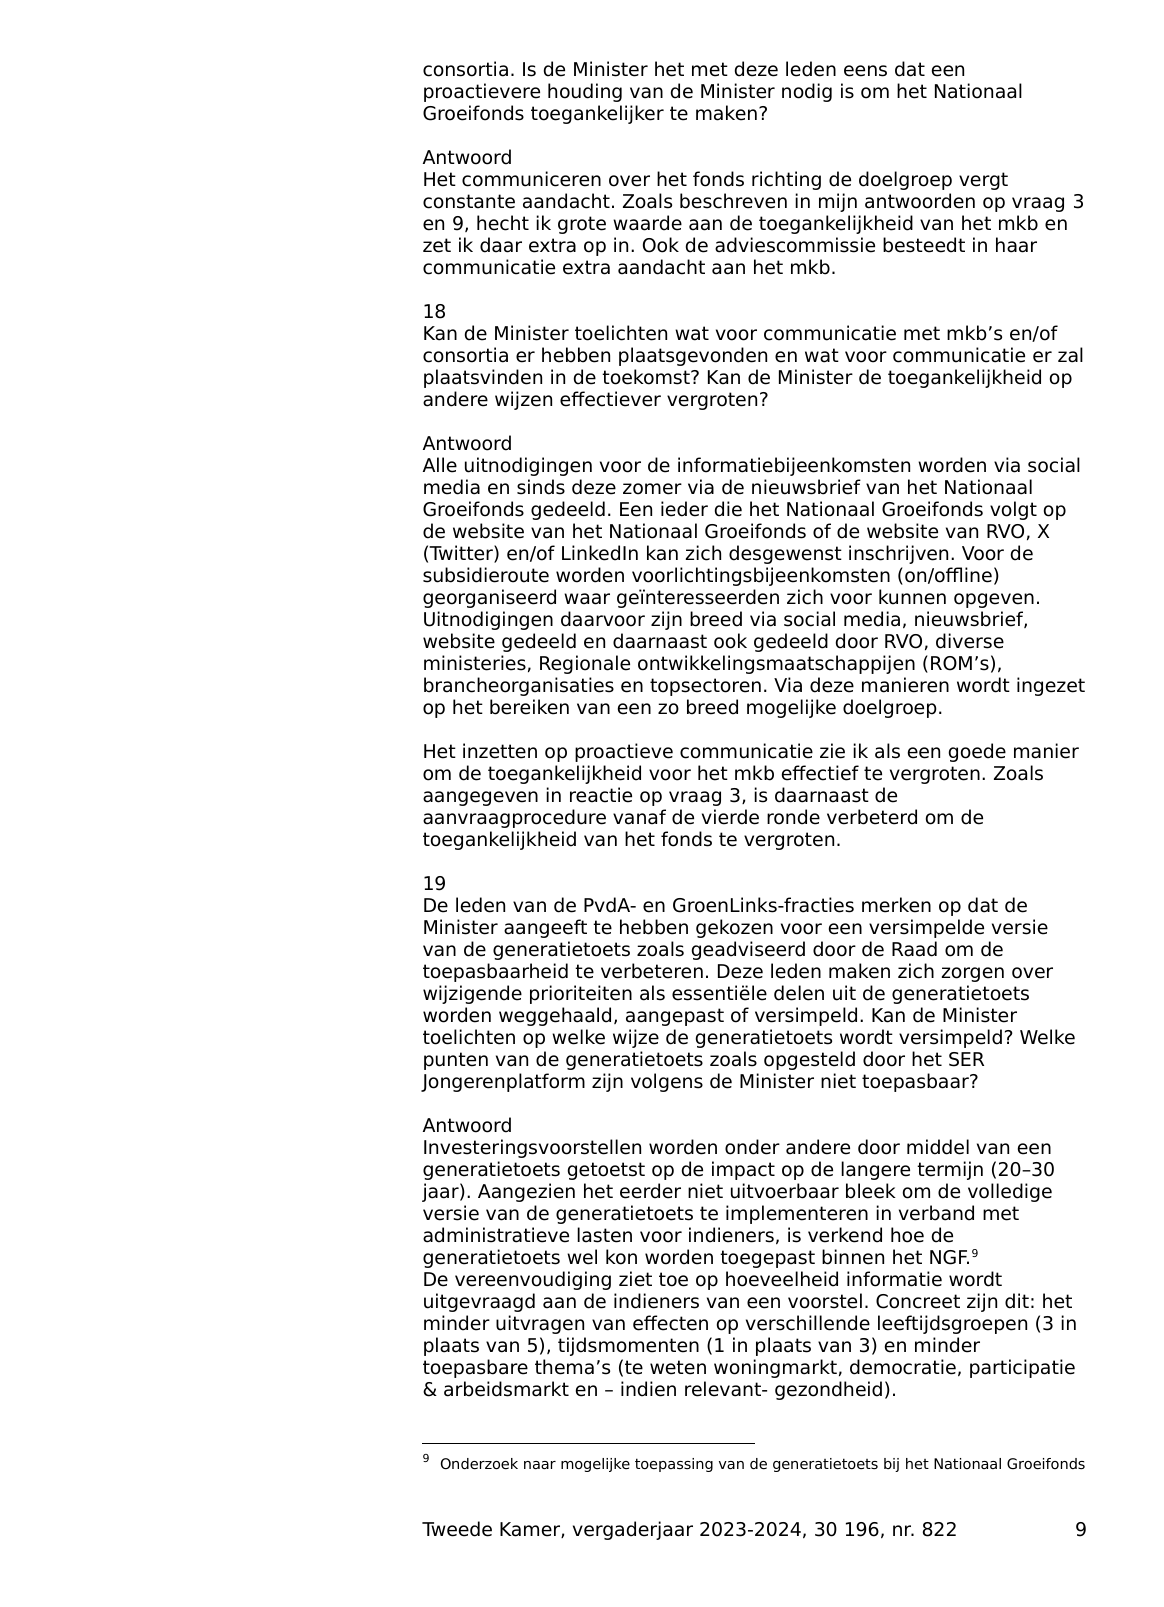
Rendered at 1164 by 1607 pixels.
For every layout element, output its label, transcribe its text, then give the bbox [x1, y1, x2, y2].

text De leden van de PvdA- en GroenLinks-fracties merken op dat de Minister aangeeft te hebben gekozen voor een versimpelde versie van de generatietoets zoals geadviseerd door de Raad om de toepasbaarheid te verbeteren. Deze leden maken zich zorgen over wijzigende prioriteiten als essentiële delen uit de generatietoets worden weggehaald, aangepast of versimpeld. Kan de Minister toelichten op welke wijze de generatietoets wordt versimpeld? Welke punten van de generatietoets zoals opgesteld door het SER Jongerenplatform zijn volgens de Minister niet toepasbaar? [422, 895, 1087, 1093]
text Kan de Minister toelichten wat voor communicatie met mkb’s en/of consortia er hebben plaatsgevonden en wat voor communicatie er zal plaatsvinden in de toekomst? Kan de Minister de toegankelijkheid op andere wijzen effectiever vergroten? [422, 323, 1087, 411]
text 19 [422, 873, 1087, 895]
text 18 [422, 301, 1087, 323]
text Het communiceren over het fonds richting de doelgroep vergt constante aandacht. Zoals beschreven in mijn antwoorden op vraag 3 en 9, hecht ik grote waarde aan de toegankelijkheid van het mkb en zet ik daar extra op in. Ook de adviescommissie besteedt in haar communicatie extra aandacht aan het mkb. [422, 169, 1087, 279]
text Het inzetten op proactieve communicatie zie ik als een goede manier om de toegankelijkheid voor het mkb effectief te vergroten. Zoals aangegeven in reactie op vraag 3, is daarnaast de aanvraagprocedure vanaf de vierde ronde verbeterd om de toegankelijkheid van het fonds te vergroten. [422, 741, 1087, 851]
text Alle uitnodigingen voor de informatiebijeenkomsten worden via social media en sinds deze zomer via de nieuwsbrief van het Nationaal Groeifonds gedeeld. Een ieder die het Nationaal Groeifonds volgt op de website van het Nationaal Groeifonds of de website van RVO, X (Twitter) en/of LinkedIn kan zich desgewenst inschrijven. Voor de subsidieroute worden voorlichtingsbijeenkomsten (on/offline) georganiseerd waar geïnteresseerden zich voor kunnen opgeven. Uitnodigingen daarvoor zijn breed via social media, nieuwsbrief, website gedeeld en daarnaast ook gedeeld door RVO, diverse ministeries, Regionale ontwikkelingsmaatschappijen (ROM’s), brancheorganisaties en topsectoren. Via deze manieren wordt ingezet op het bereiken van een zo breed mogelijke doelgroep. [422, 455, 1087, 719]
text Onderzoek naar mogelijke toepassing van de generatietoets bij het Nationaal Groeifonds [422, 1452, 1087, 1474]
text Antwoord [422, 433, 1087, 455]
text Investeringsvoorstellen worden onder andere door middel van een generatietoets getoetst op de impact op de langere termijn (20–30 jaar). Aangezien het eerder niet uitvoerbaar bleek om de volledige versie van de generatietoets te implementeren in verband met administratieve lasten voor indieners, is verkend hoe de generatietoets wel kon worden toegepast binnen het NGF. [422, 1137, 1087, 1269]
text consortia. Is de Minister het met deze leden eens dat een proactievere houding van de Minister nodig is om het Nationaal Groeifonds toegankelijker te maken? [422, 59, 1087, 125]
text Antwoord [422, 1115, 1087, 1137]
text Antwoord [422, 147, 1087, 169]
text De vereenvoudiging ziet toe op hoeveelheid informatie wordt uitgevraagd aan de indieners van een voorstel. Concreet zijn dit: het minder uitvragen van effecten op verschillende leeftijdsgroepen (3 in plaats van 5), tijdsmomenten (1 in plaats van 3) en minder toepasbare thema’s (te weten woningmarkt, democratie, participatie & arbeidsmarkt en – indien relevant- gezondheid). [422, 1269, 1087, 1401]
